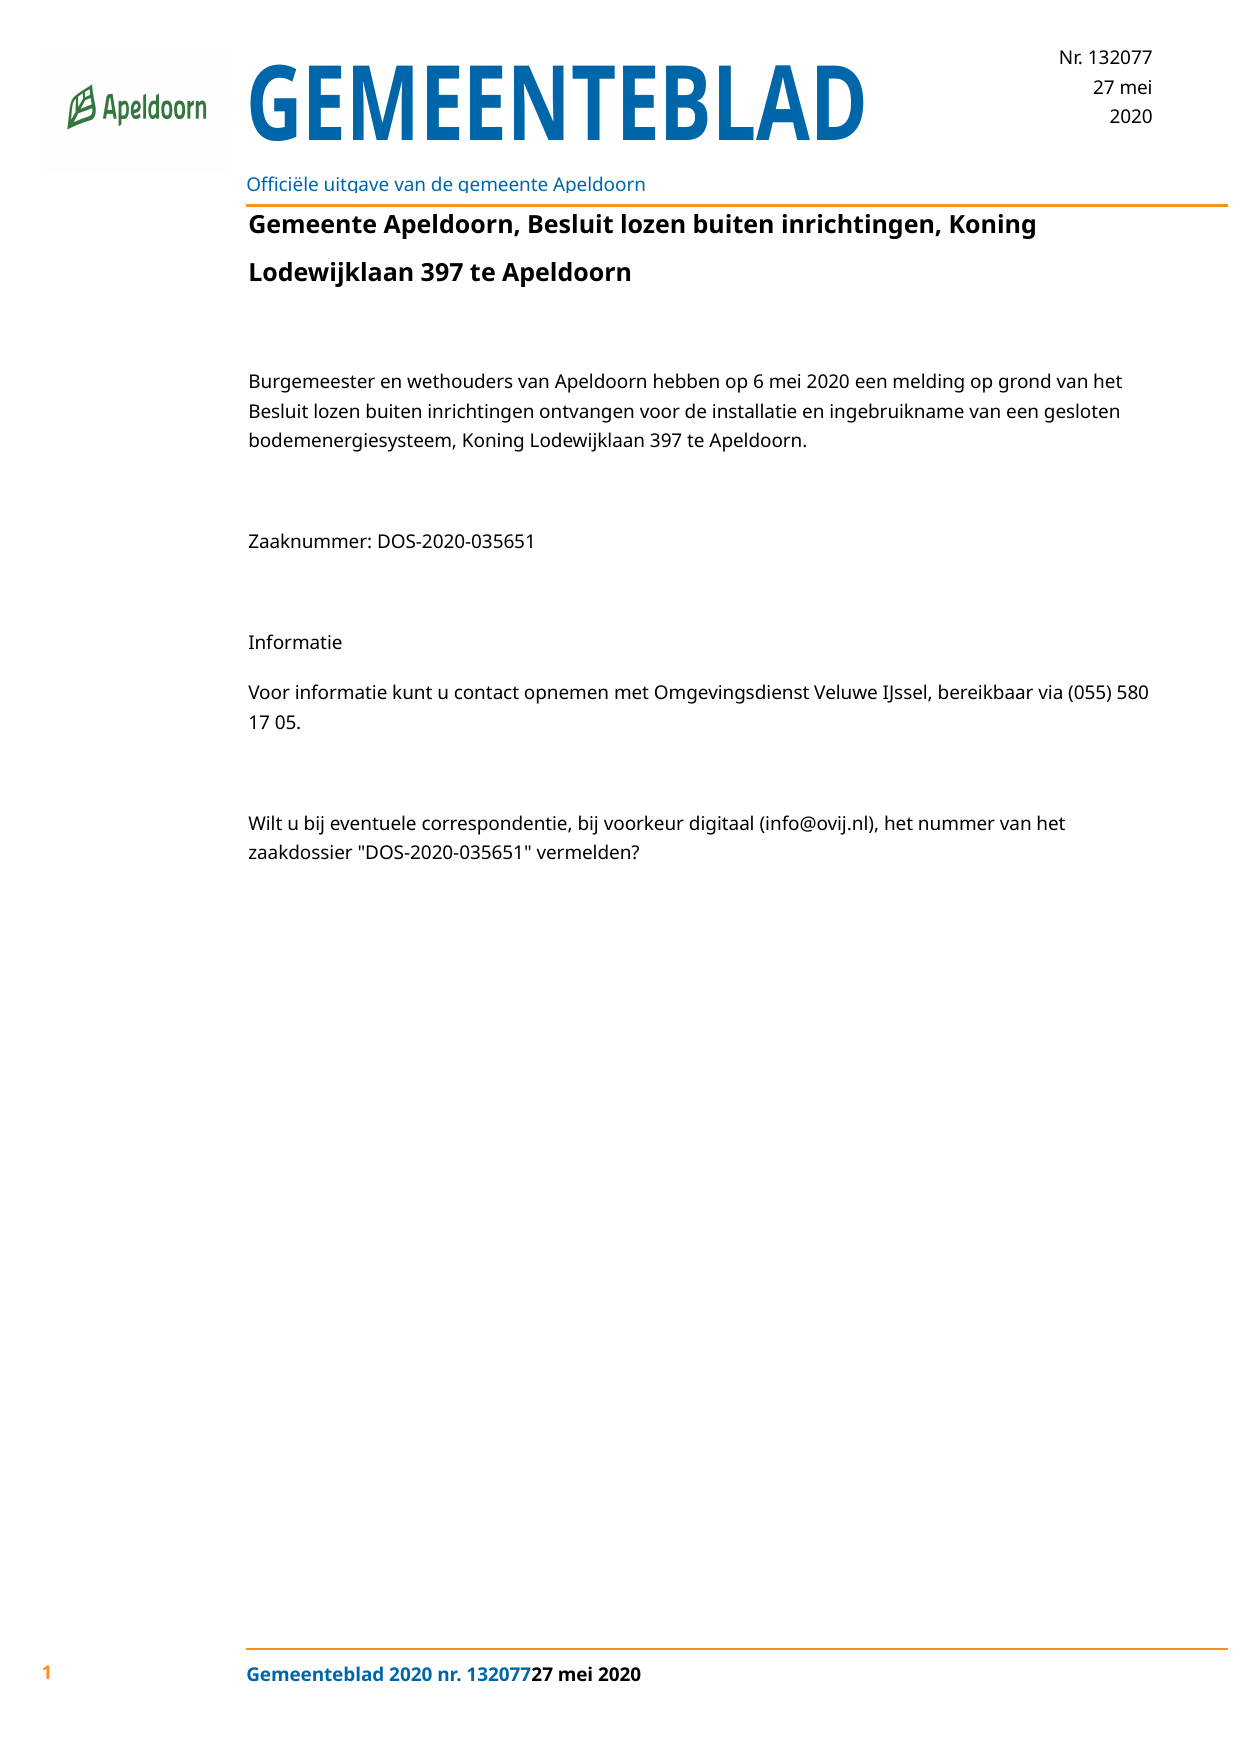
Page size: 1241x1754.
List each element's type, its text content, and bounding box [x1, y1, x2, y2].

text Zaaknummer: DOS-2020-035651 [248, 528, 1152, 554]
text Gemeente Apeldoorn, Besluit lozen buiten inrichtingen, Koning Lodewijklaan 397 te Apeldoorn [248, 207, 1152, 288]
text Informatie [248, 629, 1152, 655]
text Voor informatie kunt u contact opnemen met Omgevingsdienst Veluwe IJssel, bereikbaar via (055) 580 17 05. [248, 679, 1152, 735]
picture [41, 47, 231, 172]
text Wilt u bij eventuele correspondentie, bij voorkeur digitaal (info@ovij.nl), het nummer van het zaakdossier "DOS-2020-035651" vermelden? [248, 810, 1152, 865]
text Burgemeester en wethouders van Apeldoorn hebben op 6 mei 2020 een melding op grond van het Besluit lozen buiten inrichtingen ontvangen voor de installatie en ingebruikname van een gesloten bodemenergiesysteem, Koning Lodewijklaan 397 te Apeldoorn. [248, 368, 1152, 453]
